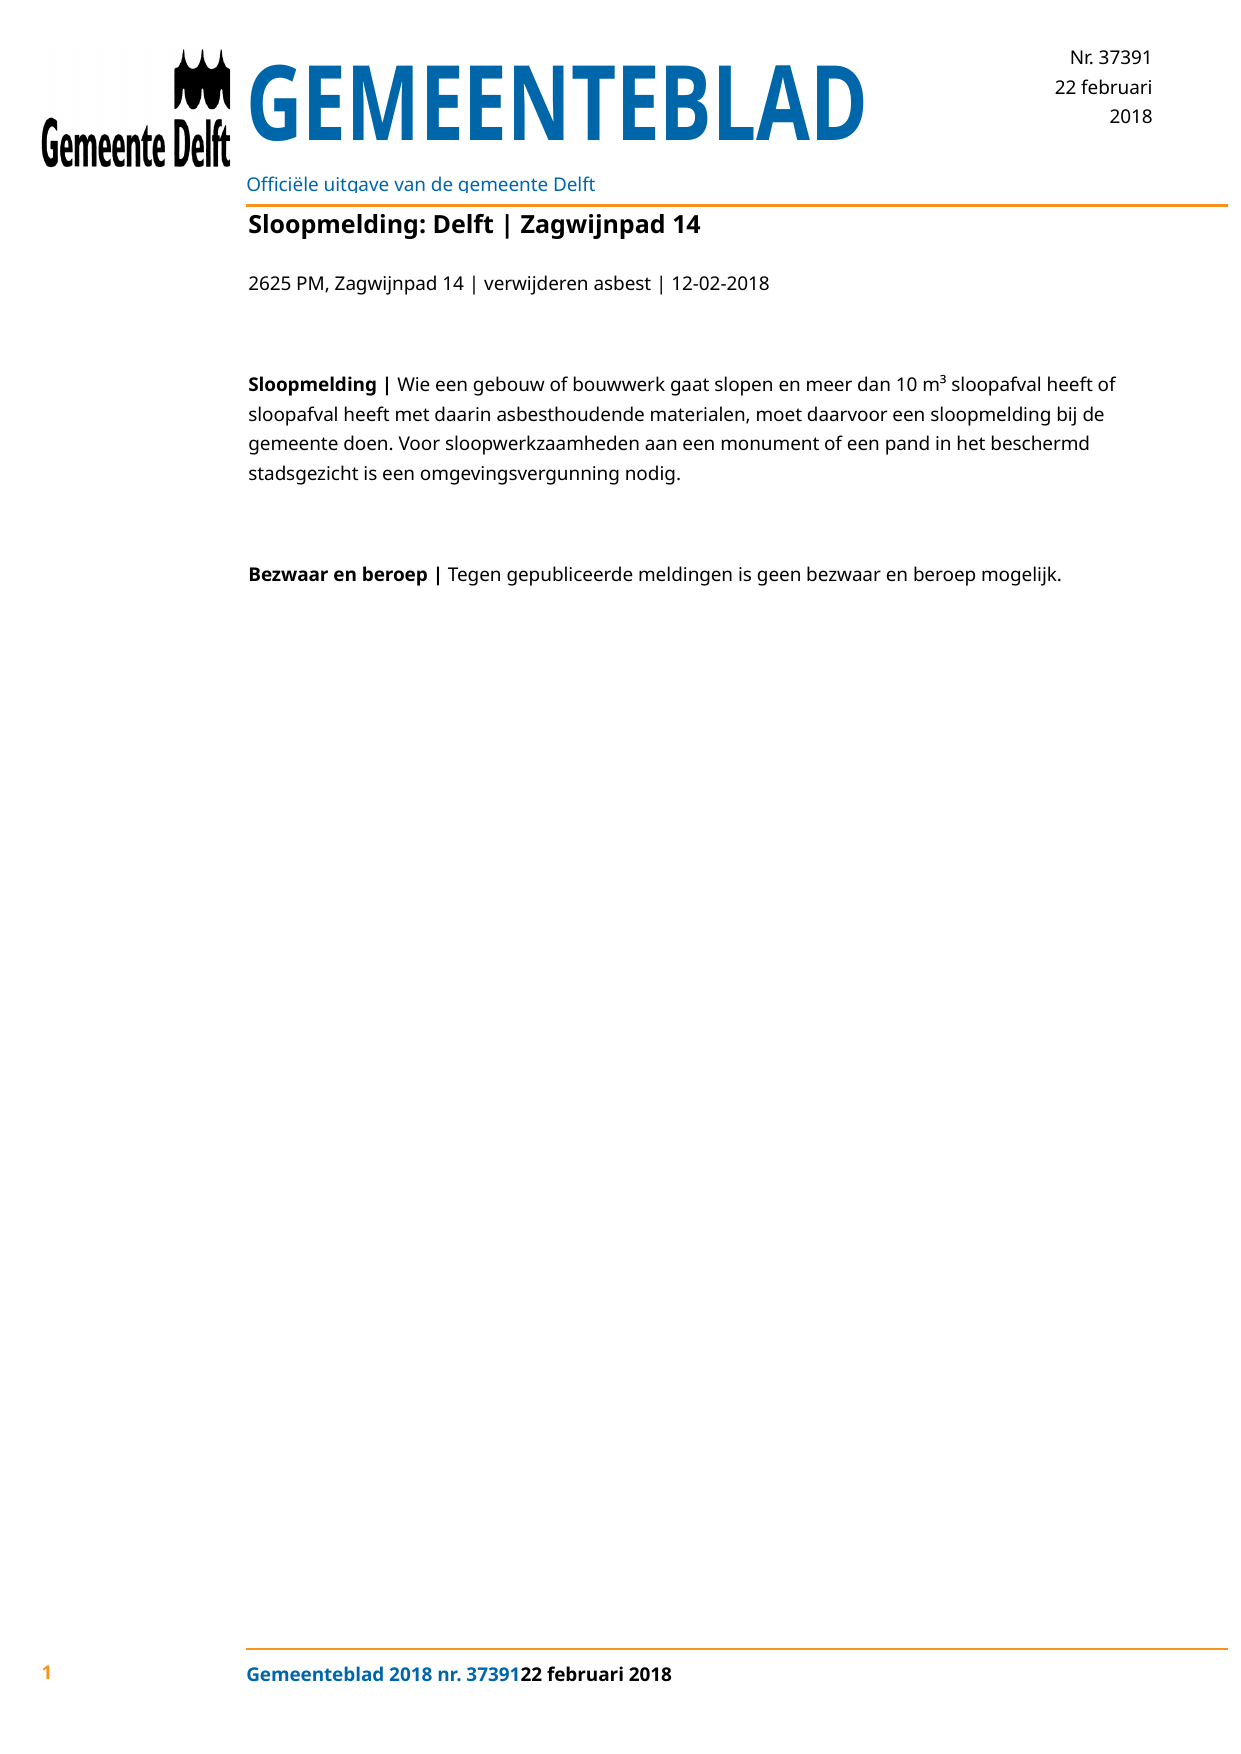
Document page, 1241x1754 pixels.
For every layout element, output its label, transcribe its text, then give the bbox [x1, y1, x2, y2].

text Bezwaar en beroep | Tegen gepubliceerde meldingen is geen bezwaar en beroep mogelijk. [248, 561, 1152, 586]
picture [41, 47, 231, 172]
text Sloopmelding: Delft | Zagwijnpad 14 [248, 207, 1152, 241]
text 2625 PM, Zagwijnpad 14 | verwijderen asbest | 12-02-2018 [248, 270, 1152, 296]
text Sloopmelding | Wie een gebouw of bouwwerk gaat slopen en meer dan 10 m³ sloopafval heeft of sloopafval heeft met daarin asbesthoudende materialen, moet daarvoor een sloopmelding bij de gemeente doen. Voor sloopwerkzaamheden aan een monument of een pand in het beschermd stadsgezicht is een omgevingsvergunning nodig. [248, 371, 1152, 486]
